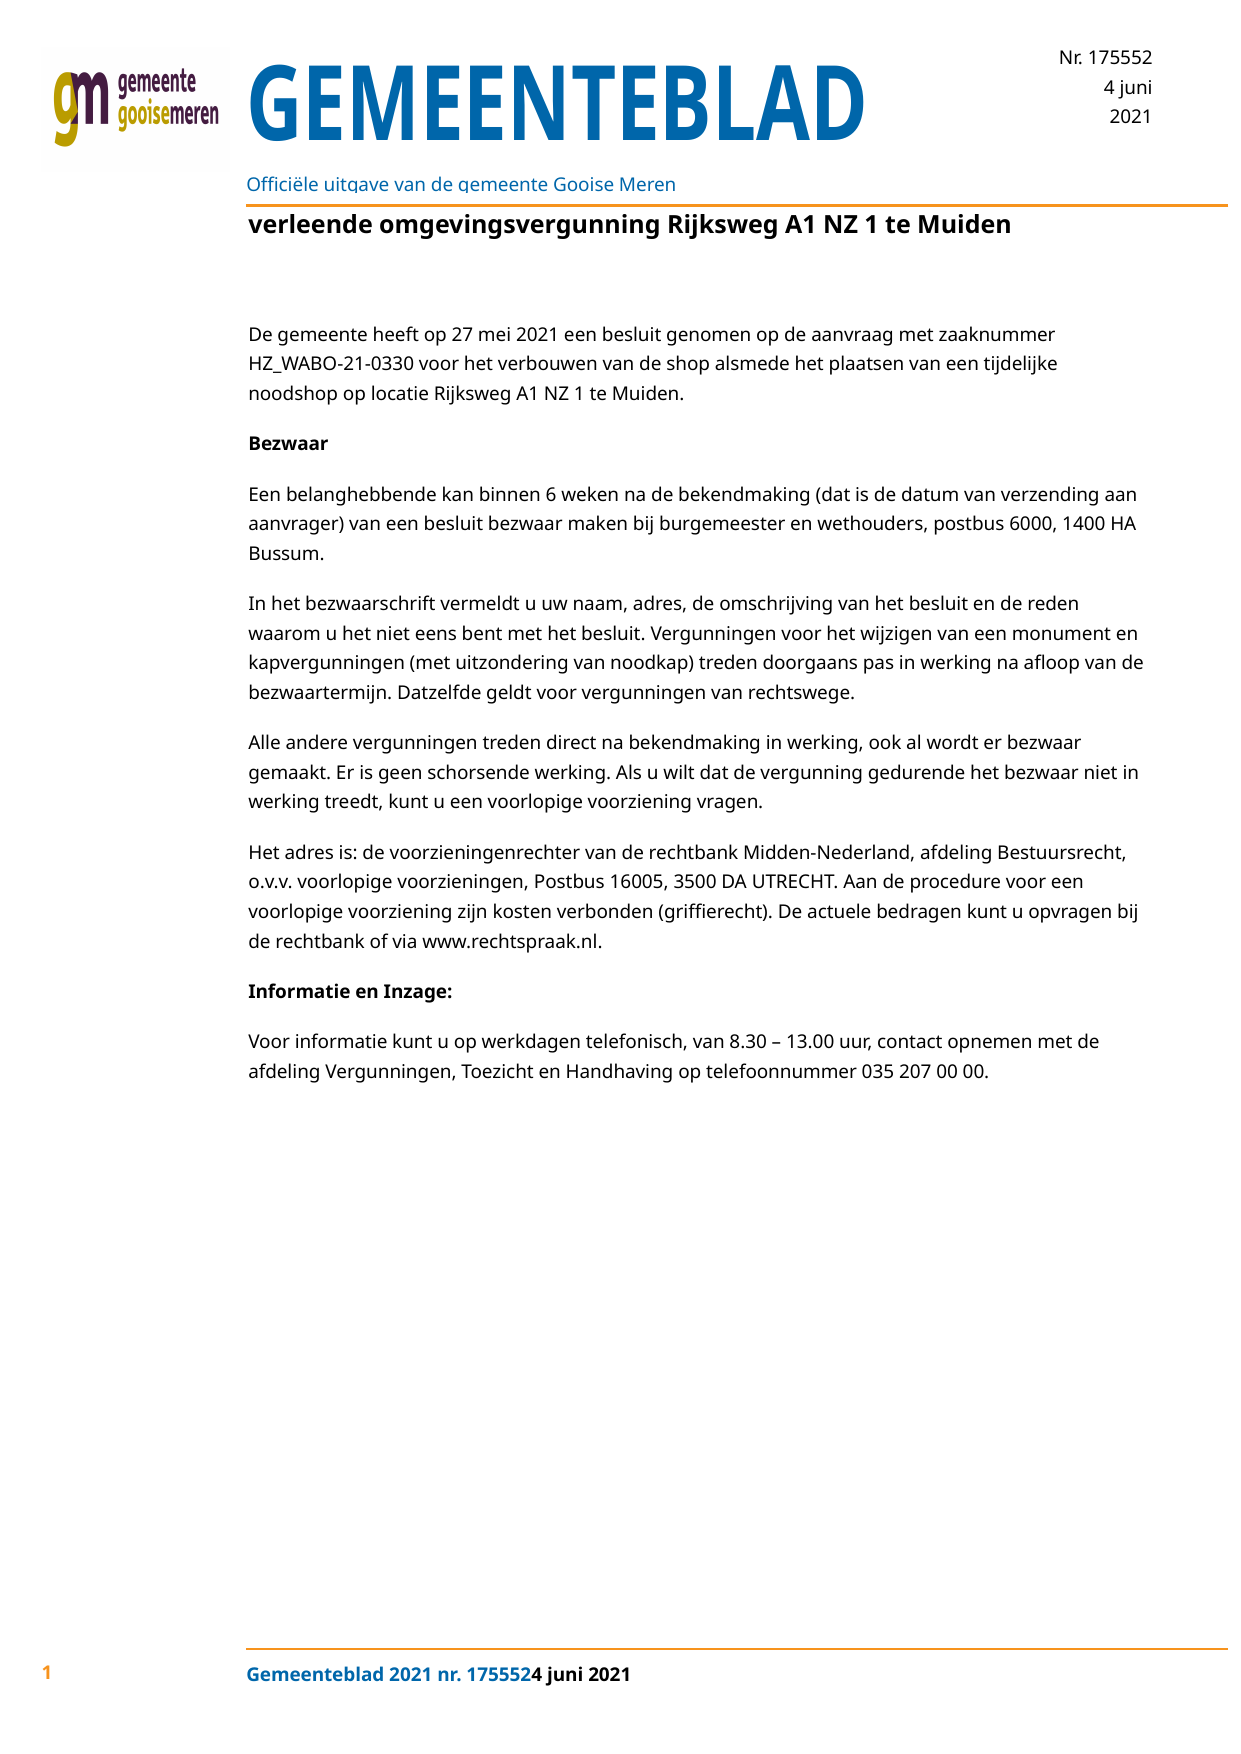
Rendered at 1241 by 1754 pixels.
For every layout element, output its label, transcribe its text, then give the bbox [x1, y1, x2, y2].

text Informatie en Inzage: [248, 978, 1152, 1004]
text Voor informatie kunt u op werkdagen telefonisch, van 8.30 – 13.00 uur, contact opnemen met de afdeling Vergunningen, Toezicht en Handhaving op telefoonnummer 035 207 00 00. [248, 1029, 1152, 1084]
picture [41, 47, 231, 172]
text Bezwaar [248, 430, 1152, 456]
text Een belanghebbende kan binnen 6 weken na de bekendmaking (dat is de datum van verzending aan aanvrager) van een besluit bezwaar maken bij burgemeester en wethouders, postbus 6000, 1400 HA Bussum. [248, 481, 1152, 566]
text Alle andere vergunningen treden direct na bekendmaking in werking, ook al wordt er bezwaar gemaakt. Er is geen schorsende werking. Als u wilt dat de vergunning gedurende het bezwaar niet in werking treedt, kunt u een voorlopige voorziening vragen. [248, 729, 1152, 814]
text verleende omgevingsvergunning Rijksweg A1 NZ 1 te Muiden [248, 207, 1152, 241]
text In het bezwaarschrift vermeldt u uw naam, adres, de omschrijving van het besluit en de reden waarom u het niet eens bent met het besluit. Vergunningen voor het wijzigen van een monument en kapvergunningen (met uitzondering van noodkap) treden doorgaans pas in werking na afloop van de bezwaartermijn. Datzelfde geldt voor vergunningen van rechtswege. [248, 590, 1152, 705]
text De gemeente heeft op 27 mei 2021 een besluit genomen op de aanvraag met zaaknummer HZ_WABO-21-0330 voor het verbouwen van de shop alsmede het plaatsen van een tijdelijke noodshop op locatie Rijksweg A1 NZ 1 te Muiden. [248, 321, 1152, 406]
text Het adres is: de voorzieningenrechter van de rechtbank Midden-Nederland, afdeling Bestuursrecht, o.v.v. voorlopige voorzieningen, Postbus 16005, 3500 DA UTRECHT. Aan de procedure voor een voorlopige voorziening zijn kosten verbonden (griffierecht). De actuele bedragen kunt u opvragen bij de rechtbank of via www.rechtspraak.nl. [248, 839, 1152, 953]
